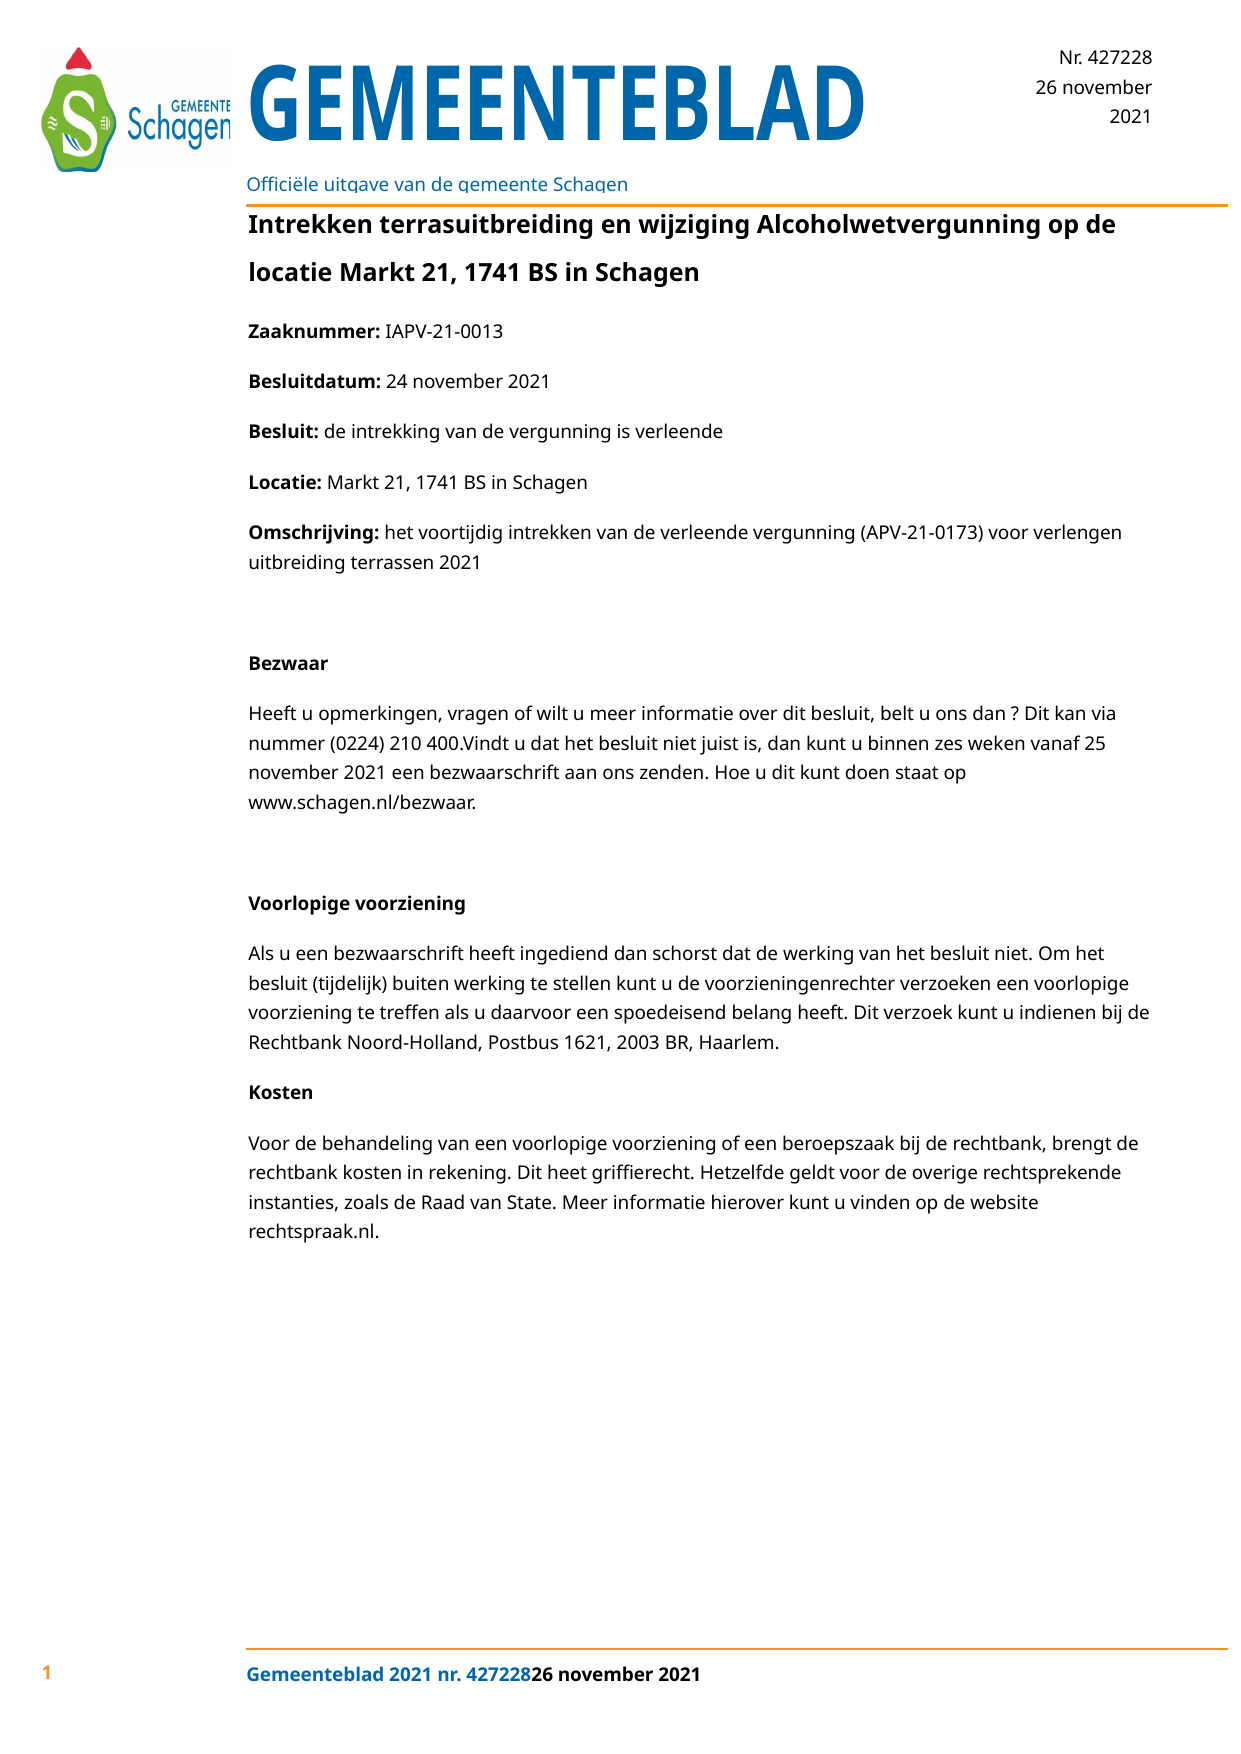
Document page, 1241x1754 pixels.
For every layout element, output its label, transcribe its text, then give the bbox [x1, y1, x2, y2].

text Zaaknummer: IAPV-21-0013 [248, 318, 1152, 344]
text Als u een bezwaarschrift heeft ingediend dan schorst dat de werking van het besluit niet. Om het besluit (tijdelijk) buiten werking te stellen kunt u de voorzieningenrechter verzoeken een voorlopige voorziening te treffen als u daarvoor een spoedeisend belang heeft. Dit verzoek kunt u indienen bij de Rechtbank Noord-Holland, Postbus 1621, 2003 BR, Haarlem. [248, 940, 1152, 1055]
text Kosten [248, 1079, 1152, 1105]
text Besluit: de intrekking van de vergunning is verleende [248, 419, 1152, 444]
text Besluitdatum: 24 november 2021 [248, 368, 1152, 394]
text Intrekken terrasuitbreiding en wijziging Alcoholwetvergunning op de locatie Markt 21, 1741 BS in Schagen [248, 207, 1152, 288]
text Bezwaar [248, 650, 1152, 676]
text Voorlopige voorziening [248, 890, 1152, 916]
text Locatie: Markt 21, 1741 BS in Schagen [248, 469, 1152, 495]
picture [41, 47, 231, 172]
text Omschrijving: het voortijdig intrekken van de verleende vergunning (APV-21-0173) voor verlengen uitbreiding terrassen 2021 [248, 519, 1152, 575]
text Heeft u opmerkingen, vragen of wilt u meer informatie over dit besluit, belt u ons dan ? Dit kan via nummer (0224) 210 400.Vindt u dat het besluit niet juist is, dan kunt u binnen zes weken vanaf 25 november 2021 een bezwaarschrift aan ons zenden. Hoe u dit kunt doen staat op www.schagen.nl/bezwaar. [248, 700, 1152, 815]
text Voor de behandeling van een voorlopige voorziening of een beroepszaak bij de rechtbank, brengt de rechtbank kosten in rekening. Dit heet griffierecht. Hetzelfde geldt voor de overige rechtsprekende instanties, zoals de Raad van State. Meer informatie hierover kunt u vinden op de website rechtspraak.nl. [248, 1130, 1152, 1244]
